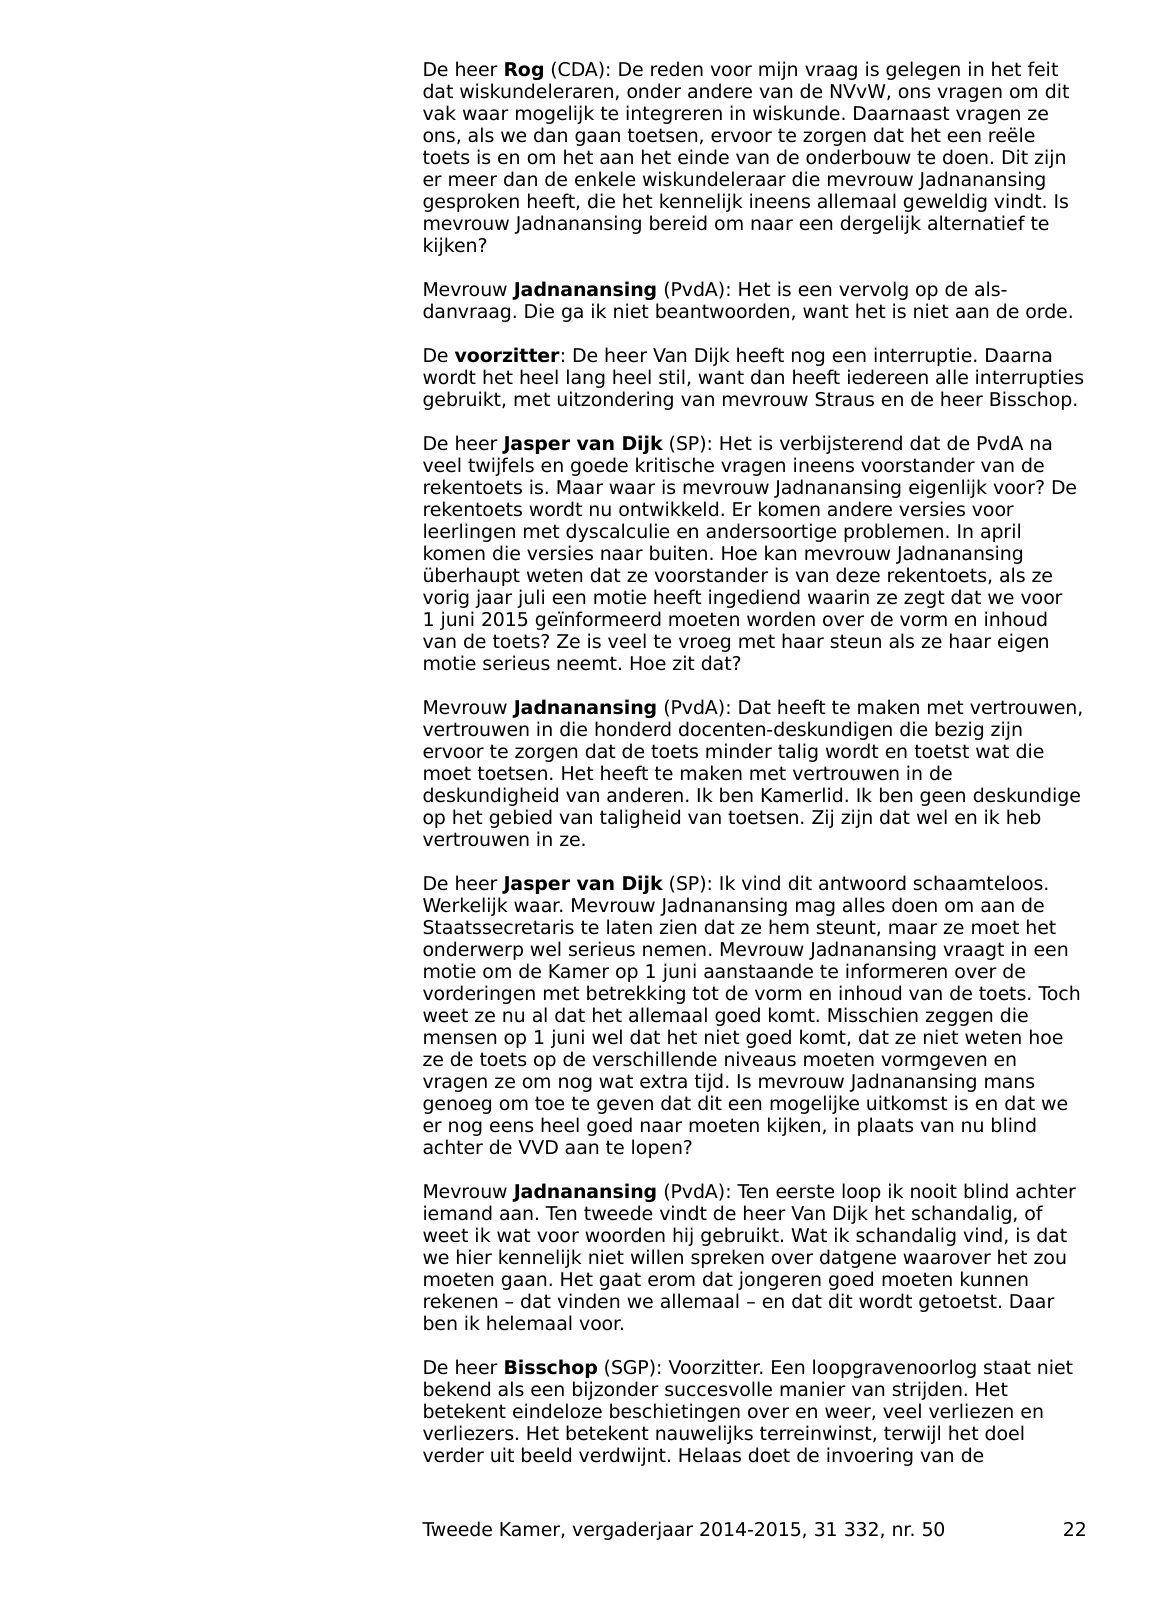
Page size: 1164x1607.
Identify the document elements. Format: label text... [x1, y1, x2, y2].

text Mevrouw Jadnanansing (PvdA): Dat heeft te maken met vertrouwen, vertrouwen in die honderd docenten-deskundigen die bezig zijn ervoor te zorgen dat de toets minder talig wordt en toetst wat die moet toetsen. Het heeft te maken met vertrouwen in de deskundigheid van anderen. Ik ben Kamerlid. Ik ben geen deskundige op het gebied van taligheid van toetsen. Zij zijn dat wel en ik heb vertrouwen in ze. [422, 697, 1087, 851]
text De voorzitter: De heer Van Dijk heeft nog een interruptie. Daarna wordt het heel lang heel stil, want dan heeft iedereen alle interrupties gebruikt, met uitzondering van mevrouw Straus en de heer Bisschop. [422, 345, 1087, 411]
text De heer Jasper van Dijk (SP): Ik vind dit antwoord schaamteloos. Werkelijk waar. Mevrouw Jadnanansing mag alles doen om aan de Staatssecretaris te laten zien dat ze hem steunt, maar ze moet het onderwerp wel serieus nemen. Mevrouw Jadnanansing vraagt in een motie om de Kamer op 1 juni aanstaande te informeren over de vorderingen met betrekking tot de vorm en inhoud van de toets. Toch weet ze nu al dat het allemaal goed komt. Misschien zeggen die mensen op 1 juni wel dat het niet goed komt, dat ze niet weten hoe ze de toets op de verschillende niveaus moeten vormgeven en vragen ze om nog wat extra tijd. Is mevrouw Jadnanansing mans genoeg om toe te geven dat dit een mogelijke uitkomst is en dat we er nog eens heel goed naar moeten kijken, in plaats van nu blind achter de VVD aan te lopen? [422, 873, 1087, 1159]
text De heer Bisschop (SGP): Voorzitter. Een loopgravenoorlog staat niet bekend als een bijzonder succesvolle manier van strijden. Het betekent eindeloze beschietingen over en weer, veel verliezen en verliezers. Het betekent nauwelijks terreinwinst, terwijl het doel verder uit beeld verdwijnt. Helaas doet de invoering van de [422, 1357, 1087, 1467]
text Mevrouw Jadnanansing (PvdA): Het is een vervolg op de als-danvraag. Die ga ik niet beantwoorden, want het is niet aan de orde. [422, 279, 1087, 323]
text De heer Rog (CDA): De reden voor mijn vraag is gelegen in het feit dat wiskundeleraren, onder andere van de NVvW, ons vragen om dit vak waar mogelijk te integreren in wiskunde. Daarnaast vragen ze ons, als we dan gaan toetsen, ervoor te zorgen dat het een reële toets is en om het aan het einde van de onderbouw te doen. Dit zijn er meer dan de enkele wiskundeleraar die mevrouw Jadnanansing gesproken heeft, die het kennelijk ineens allemaal geweldig vindt. Is mevrouw Jadnanansing bereid om naar een dergelijk alternatief te kijken? [422, 59, 1087, 257]
text De heer Jasper van Dijk (SP): Het is verbijsterend dat de PvdA na veel twijfels en goede kritische vragen ineens voorstander van de rekentoets is. Maar waar is mevrouw Jadnanansing eigenlijk voor? De rekentoets wordt nu ontwikkeld. Er komen andere versies voor leerlingen met dyscalculie en andersoortige problemen. In april komen die versies naar buiten. Hoe kan mevrouw Jadnanansing überhaupt weten dat ze voorstander is van deze rekentoets, als ze vorig jaar juli een motie heeft ingediend waarin ze zegt dat we voor 1 juni 2015 geïnformeerd moeten worden over de vorm en inhoud van de toets? Ze is veel te vroeg met haar steun als ze haar eigen motie serieus neemt. Hoe zit dat? [422, 433, 1087, 675]
text Mevrouw Jadnanansing (PvdA): Ten eerste loop ik nooit blind achter iemand aan. Ten tweede vindt de heer Van Dijk het schandalig, of weet ik wat voor woorden hij gebruikt. Wat ik schandalig vind, is dat we hier kennelijk niet willen spreken over datgene waarover het zou moeten gaan. Het gaat erom dat jongeren goed moeten kunnen rekenen – dat vinden we allemaal – en dat dit wordt getoetst. Daar ben ik helemaal voor. [422, 1181, 1087, 1335]
